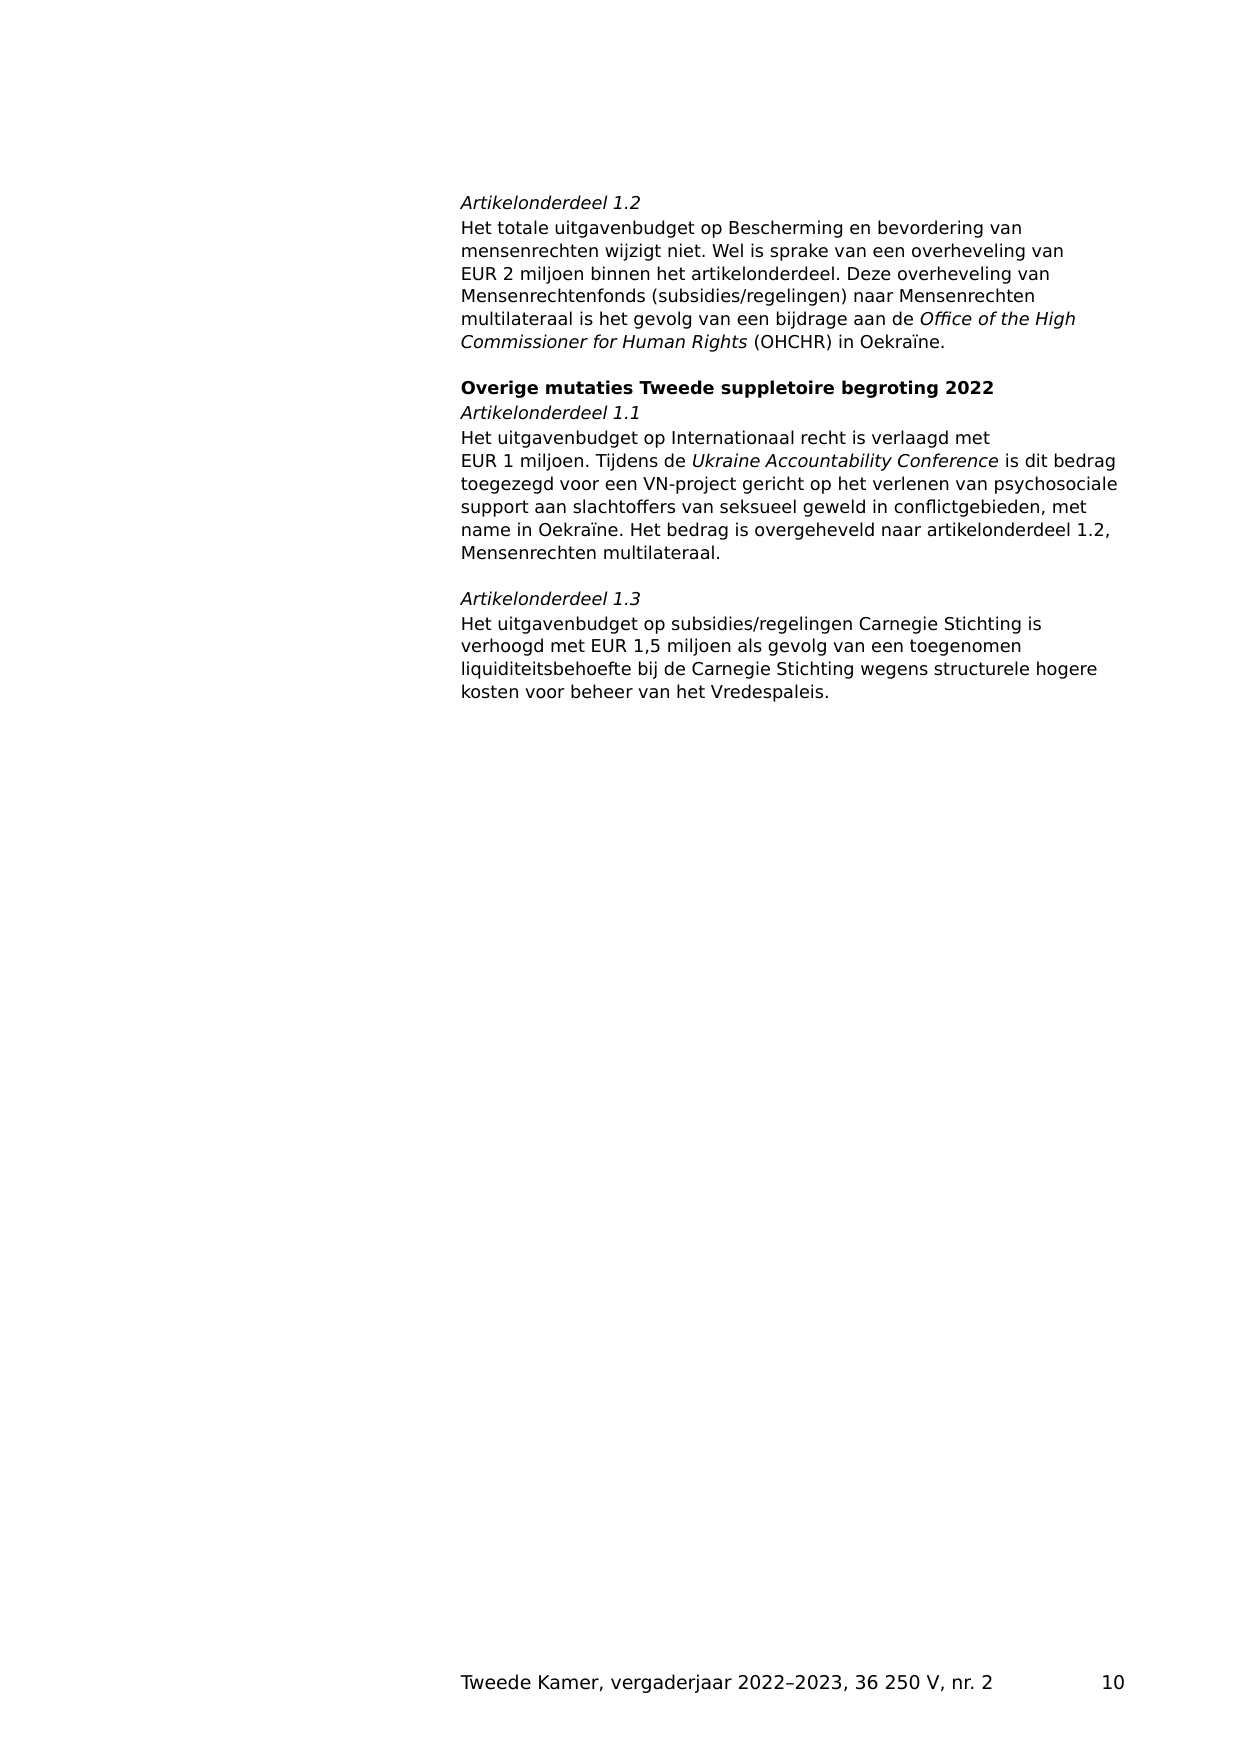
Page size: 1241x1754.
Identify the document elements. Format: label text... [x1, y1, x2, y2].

text Het totale uitgavenbudget op Bescherming en bevordering van mensenrechten wijzigt niet. Wel is sprake van een overheveling van EUR 2 miljoen binnen het artikelonderdeel. Deze overheveling van Mensenrechtenfonds (subsidies/regelingen) naar Mensenrechten multilateraal is het gevolg van een bijdrage aan de Office of the High Commissioner for Human Rights (OHCHR) in Oekraïne. [461, 216, 1125, 353]
text Het uitgavenbudget op subsidies/regelingen Carnegie Stichting is verhoogd met EUR 1,5 miljoen als gevolg van een toegenomen liquiditeitsbehoefte bij de Carnegie Stichting wegens structurele hogere kosten voor beheer van het Vredespaleis. [461, 612, 1125, 703]
text Artikelonderdeel 1.1 [461, 401, 1125, 424]
text Artikelonderdeel 1.3 [461, 587, 1125, 609]
text Artikelonderdeel 1.2 [461, 191, 1125, 214]
text Overige mutaties Tweede suppletoire begroting 2022 [461, 376, 1125, 399]
text Het uitgavenbudget op Internationaal recht is verlaagd met EUR 1 miljoen. Tijdens de Ukraine Accountability Conference is dit bedrag toegezegd voor een VN-project gericht op het verlenen van psychosociale support aan slachtoffers van seksueel geweld in conflictgebieden, met name in Oekraïne. Het bedrag is overgeheveld naar artikelonderdeel 1.2, Mensenrechten multilateraal. [461, 426, 1125, 564]
